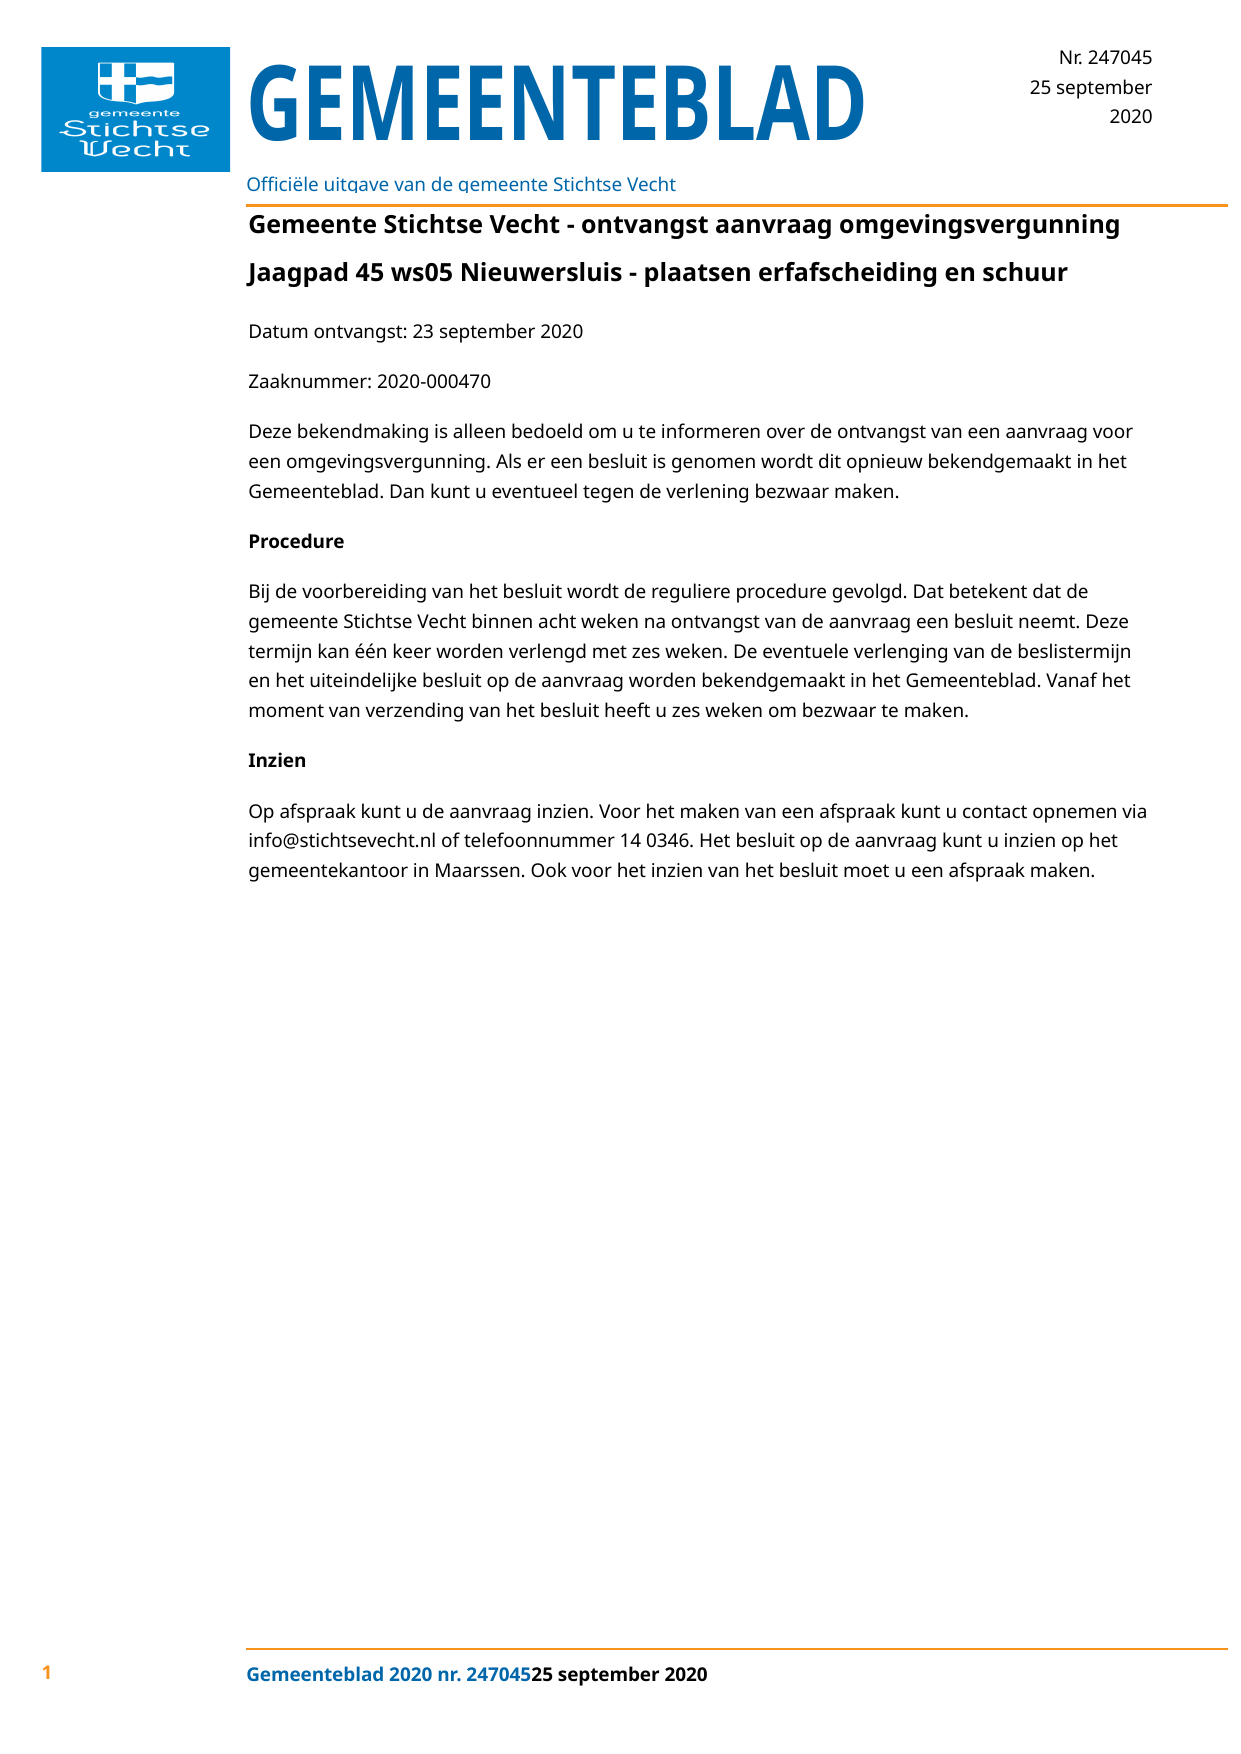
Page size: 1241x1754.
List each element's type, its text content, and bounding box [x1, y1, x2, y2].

text Procedure [248, 528, 1152, 554]
text Datum ontvangst: 23 september 2020 [248, 318, 1152, 344]
text Bij de voorbereiding van het besluit wordt de reguliere procedure gevolgd. Dat betekent dat de gemeente Stichtse Vecht binnen acht weken na ontvangst van de aanvraag een besluit neemt. Deze termijn kan één keer worden verlengd met zes weken. De eventuele verlenging van de beslistermijn en het uiteindelijke besluit op de aanvraag worden bekendgemaakt in het Gemeenteblad. Vanaf het moment van verzending van het besluit heeft u zes weken om bezwaar te maken. [248, 579, 1152, 723]
text Zaaknummer: 2020-000470 [248, 368, 1152, 394]
text Op afspraak kunt u de aanvraag inzien. Voor het maken van een afspraak kunt u contact opnemen via info@stichtsevecht.nl of telefoonnummer 14 0346. Het besluit op de aanvraag kunt u inzien op het gemeentekantoor in Maarssen. Ook voor het inzien van het besluit moet u een afspraak maken. [248, 798, 1152, 883]
picture [137, 63, 174, 103]
text Deze bekendmaking is alleen bedoeld om u te informeren over de ontvangst van een aanvraag voor een omgevingsvergunning. Als er een besluit is genomen wordt dit opnieuw bekendgemaakt in het Gemeenteblad. Dan kunt u eventueel tegen de verlening bezwaar maken. [248, 419, 1152, 504]
text Gemeente Stichtse Vecht - ontvangst aanvraag omgevingsvergunning Jaagpad 45 ws05 Nieuwersluis - plaatsen erfafscheiding en schuur [248, 207, 1152, 288]
picture [99, 63, 135, 101]
text Inzien [248, 747, 1152, 773]
